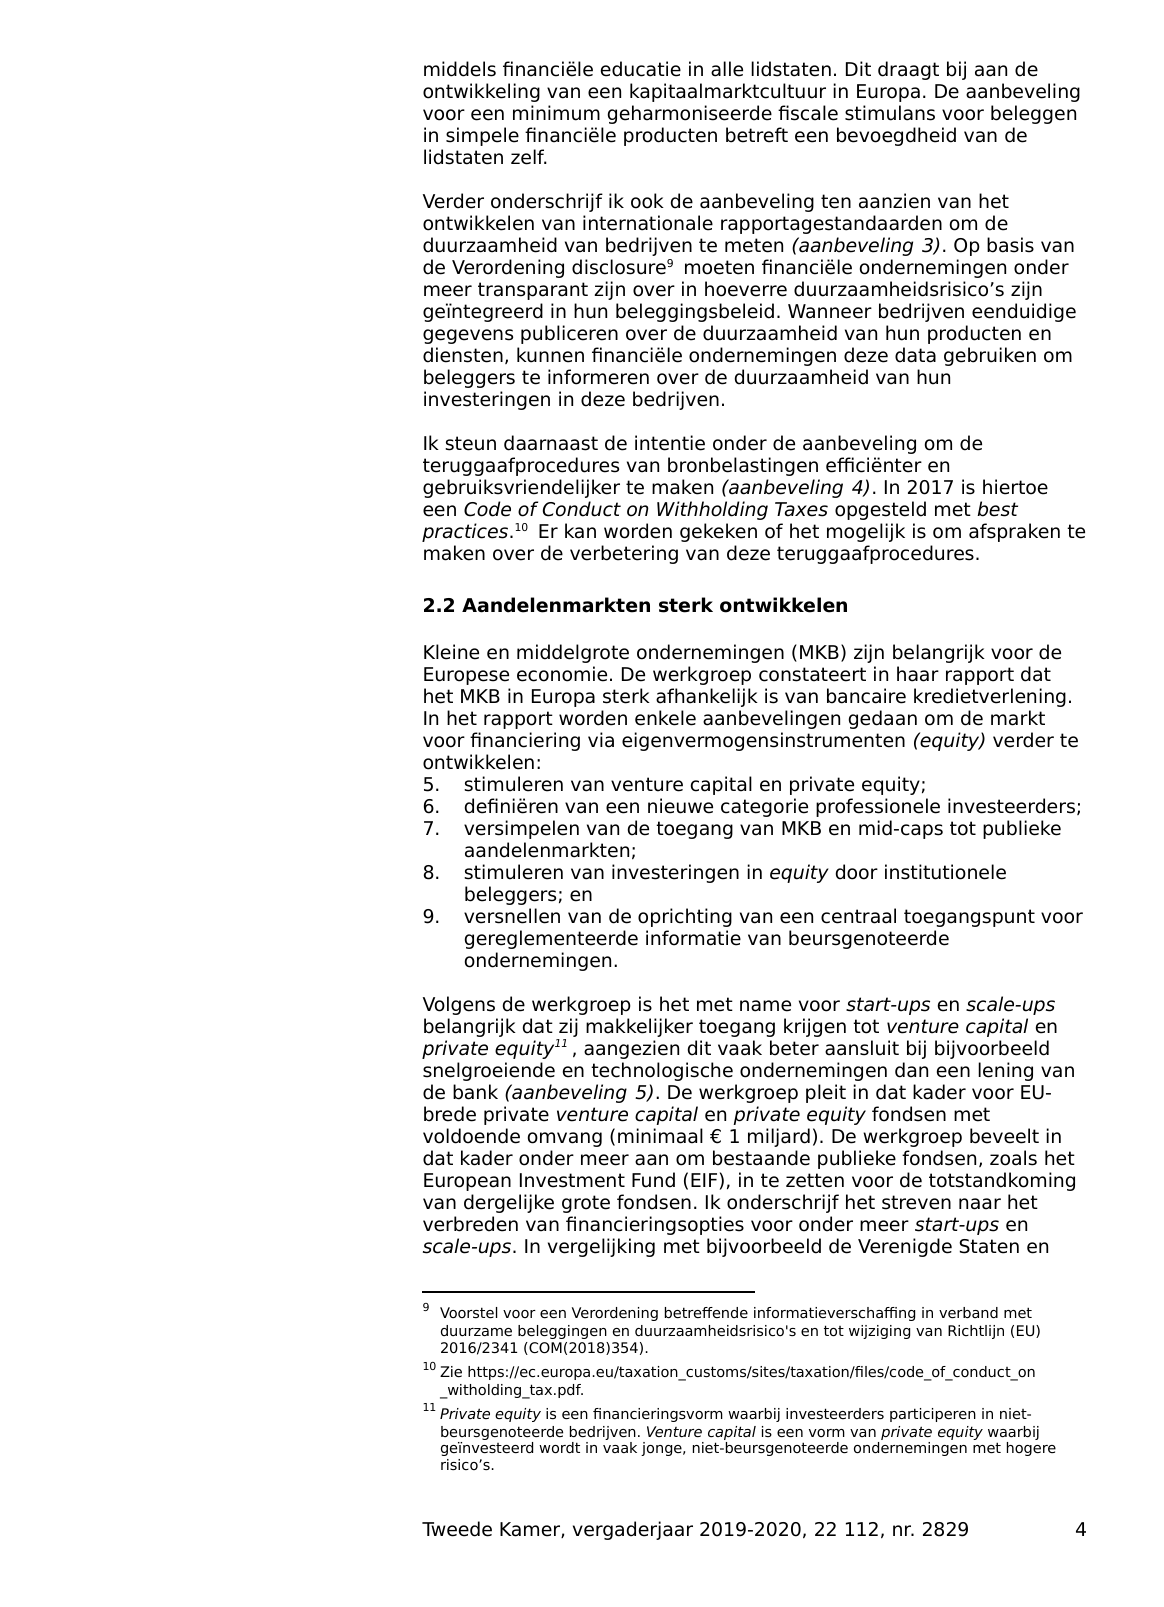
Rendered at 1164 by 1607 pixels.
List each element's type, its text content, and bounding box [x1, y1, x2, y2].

text 8. stimuleren van investeringen in equity door institutionele beleggers; en [422, 862, 1087, 906]
text 5. stimuleren van venture capital en private equity; [422, 774, 1087, 796]
text Verder onderschrijf ik ook de aanbeveling ten aanzien van het ontwikkelen van internationale rapportagestandaarden om de duurzaamheid van bedrijven te meten (aanbeveling 3). Op basis van de Verordening disclosure moeten financiële ondernemingen onder meer transparant zijn over in hoeverre duurzaamheidsrisico’s zijn geïntegreerd in hun beleggingsbeleid. Wanneer bedrijven eenduidige gegevens publiceren over de duurzaamheid van hun producten en diensten, kunnen financiële ondernemingen deze data gebruiken om beleggers te informeren over de duurzaamheid van hun investeringen in deze bedrijven. [422, 191, 1087, 411]
text middels financiële educatie in alle lidstaten. Dit draagt bij aan de ontwikkeling van een kapitaalmarktcultuur in Europa. De aanbeveling voor een minimum geharmoniseerde fiscale stimulans voor beleggen in simpele financiële producten betreft een bevoegdheid van de lidstaten zelf. [422, 59, 1087, 169]
text Zie https://ec.europa.eu/taxation_customs/sites/taxation/files/code_of_conduct_on _witholding_tax.pdf. [422, 1360, 1087, 1399]
text 9. versnellen van de oprichting van een centraal toegangspunt voor gereglementeerde informatie van beursgenoteerde ondernemingen. [422, 906, 1087, 972]
text Private equity is een financieringsvorm waarbij investeerders participeren in niet-beursgenoteerde bedrijven. Venture capital is een vorm van private equity waarbij geïnvesteerd wordt in vaak jonge, niet-beursgenoteerde ondernemingen met hogere risico’s. [422, 1402, 1087, 1474]
text Ik steun daarnaast de intentie onder de aanbeveling om de teruggaafprocedures van bronbelastingen efficiënter en gebruiksvriendelijker te maken (aanbeveling 4). In 2017 is hiertoe een Code of Conduct on Withholding Taxes opgesteld met best practices. Er kan worden gekeken of het mogelijk is om afspraken te maken over de verbetering van deze teruggaafprocedures. [422, 433, 1087, 565]
text 6. definiëren van een nieuwe categorie professionele investeerders; [422, 796, 1087, 818]
text Volgens de werkgroep is het met name voor start-ups en scale-ups belangrijk dat zij makkelijker toegang krijgen tot venture capital en private equity, aangezien dit vaak beter aansluit bij bijvoorbeeld snelgroeiende en technologische ondernemingen dan een lening van de bank (aanbeveling 5). De werkgroep pleit in dat kader voor EU-brede private venture capital en private equity fondsen met voldoende omvang (minimaal € 1 miljard). De werkgroep beveelt in dat kader onder meer aan om bestaande publieke fondsen, zoals het European Investment Fund (EIF), in te zetten voor de totstandkoming van dergelijke grote fondsen. Ik onderschrijf het streven naar het verbreden van financieringsopties voor onder meer start-ups en scale-ups. In vergelijking met bijvoorbeeld de Verenigde Staten en [422, 994, 1087, 1258]
text 7. versimpelen van de toegang van MKB en mid-caps tot publieke aandelenmarkten; [422, 818, 1087, 862]
subtitle 2.2 Aandelenmarkten sterk ontwikkelen [422, 595, 1087, 617]
text Voorstel voor een Verordening betreffende informatieverschaffing in verband met duurzame beleggingen en duurzaamheidsrisico's en tot wijziging van Richtlijn (EU) 2016/2341 (COM(2018)354). [422, 1301, 1087, 1357]
text Kleine en middelgrote ondernemingen (MKB) zijn belangrijk voor de Europese economie. De werkgroep constateert in haar rapport dat het MKB in Europa sterk afhankelijk is van bancaire kredietverlening. In het rapport worden enkele aanbevelingen gedaan om de markt voor financiering via eigenvermogensinstrumenten (equity) verder te ontwikkelen: [422, 642, 1087, 774]
